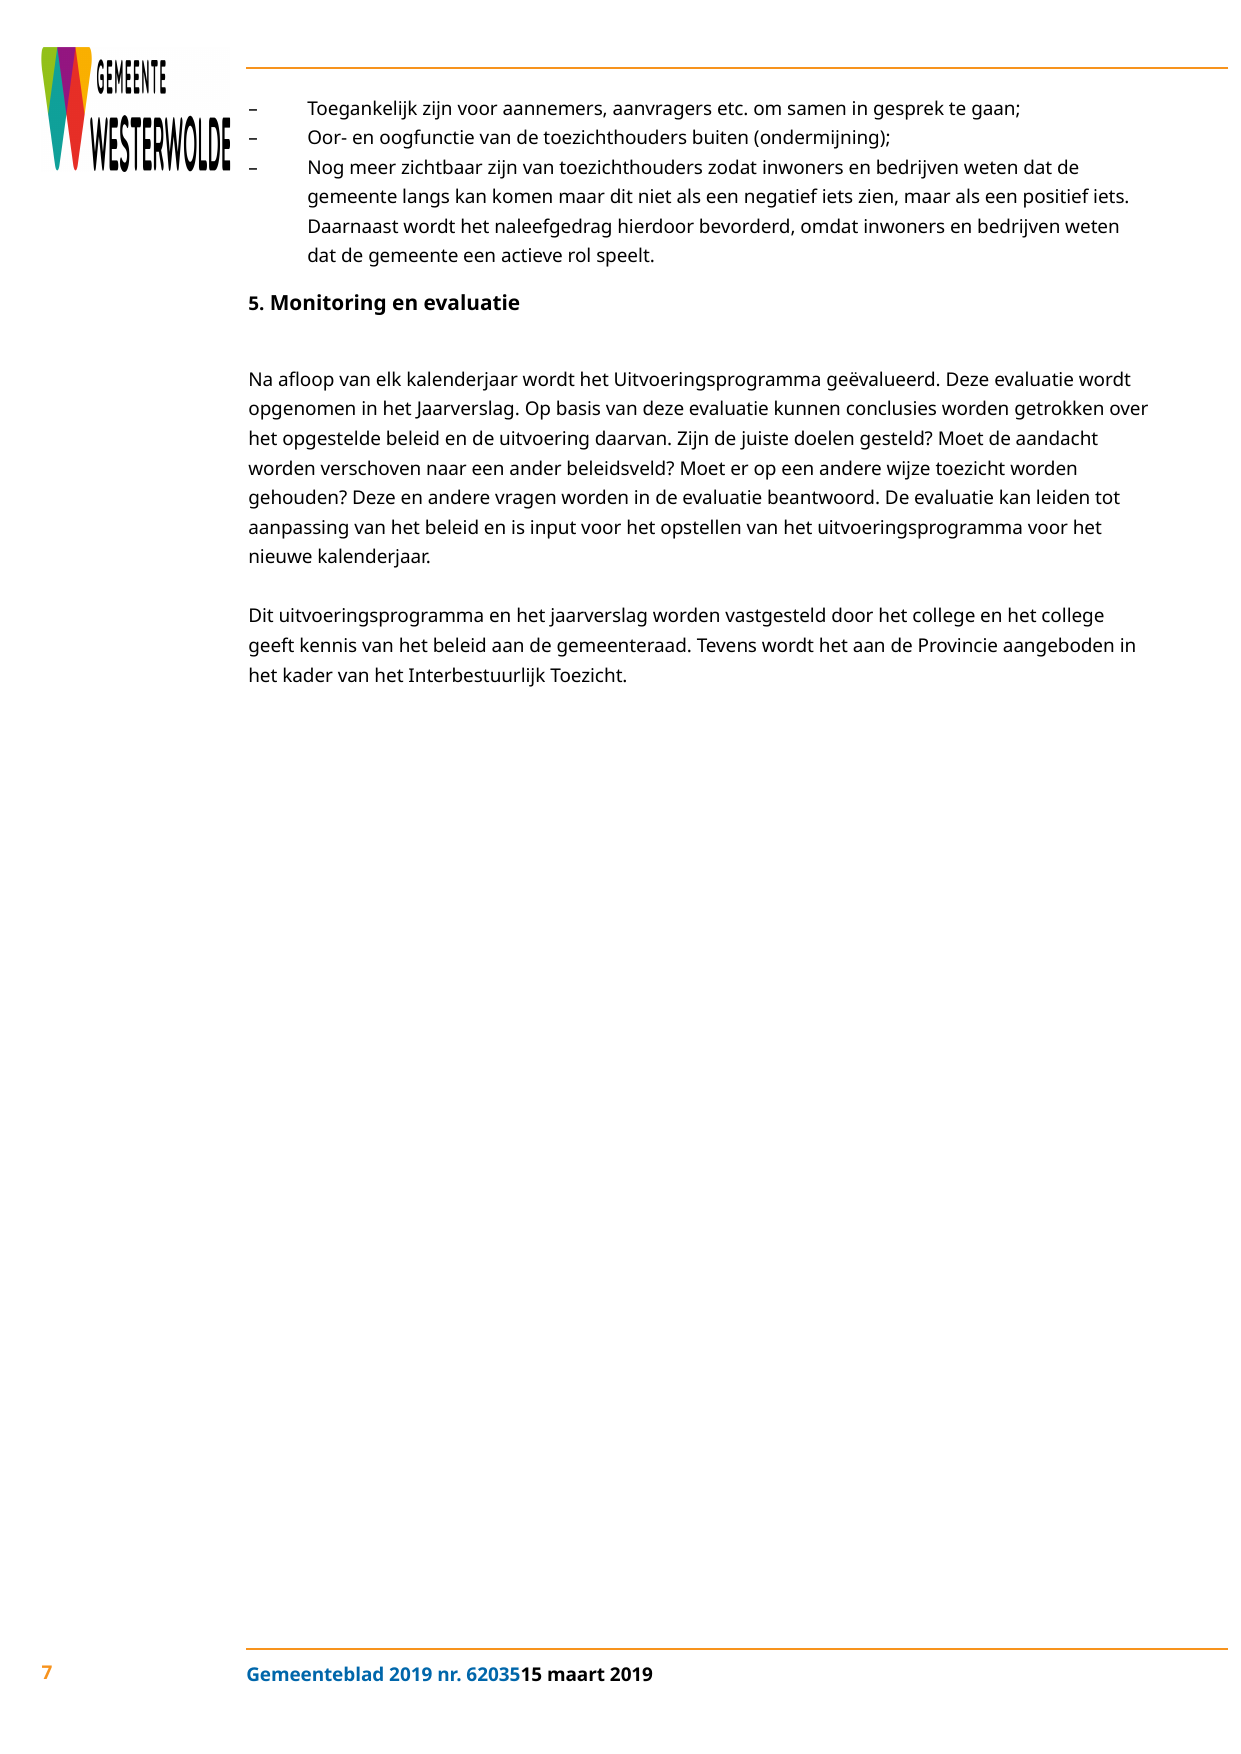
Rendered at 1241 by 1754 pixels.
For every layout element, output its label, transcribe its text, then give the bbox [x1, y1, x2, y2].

text Na afloop van elk kalenderjaar wordt het Uitvoeringsprogramma geëvalueerd. Deze evaluatie wordt opgenomen in het Jaarverslag. Op basis van deze evaluatie kunnen conclusies worden getrokken over het opgestelde beleid en de uitvoering daarvan. Zijn de juiste doelen gesteld? Moet de aandacht worden verschoven naar een ander beleidsveld? Moet er op een andere wijze toezicht worden gehouden? Deze en andere vragen worden in de evaluatie beantwoord. De evaluatie kan leiden tot aanpassing van het beleid en is input voor het opstellen van het uitvoeringsprogramma voor het nieuwe kalenderjaar. [248, 366, 1152, 569]
text Dit uitvoeringsprogramma en het jaarverslag worden vastgesteld door het college en het college geeft kennis van het beleid aan de gemeenteraad. Tevens wordt het aan de Provincie aangeboden in het kader van het Interbestuurlijk Toezicht. [248, 603, 1152, 688]
list Nog meer zichtbaar zijn van toezichthouders zodat inwoners en bedrijven weten dat de gemeente langs kan komen maar dit niet als een negatief iets zien, maar als een positief iets. Daarnaast wordt het naleefgedrag hierdoor bevorderd, omdat inwoners en bedrijven weten dat de gemeente een actieve rol speelt. [248, 154, 1152, 268]
list Oor- en oogfunctie van de toezichthouders buiten (ondermijning); [248, 124, 1152, 150]
list Toegankelijk zijn voor aannemers, aanvragers etc. om samen in gesprek te gaan; [248, 95, 1152, 121]
text 5. Monitoring en evaluatie [248, 288, 1152, 317]
picture [41, 47, 231, 172]
